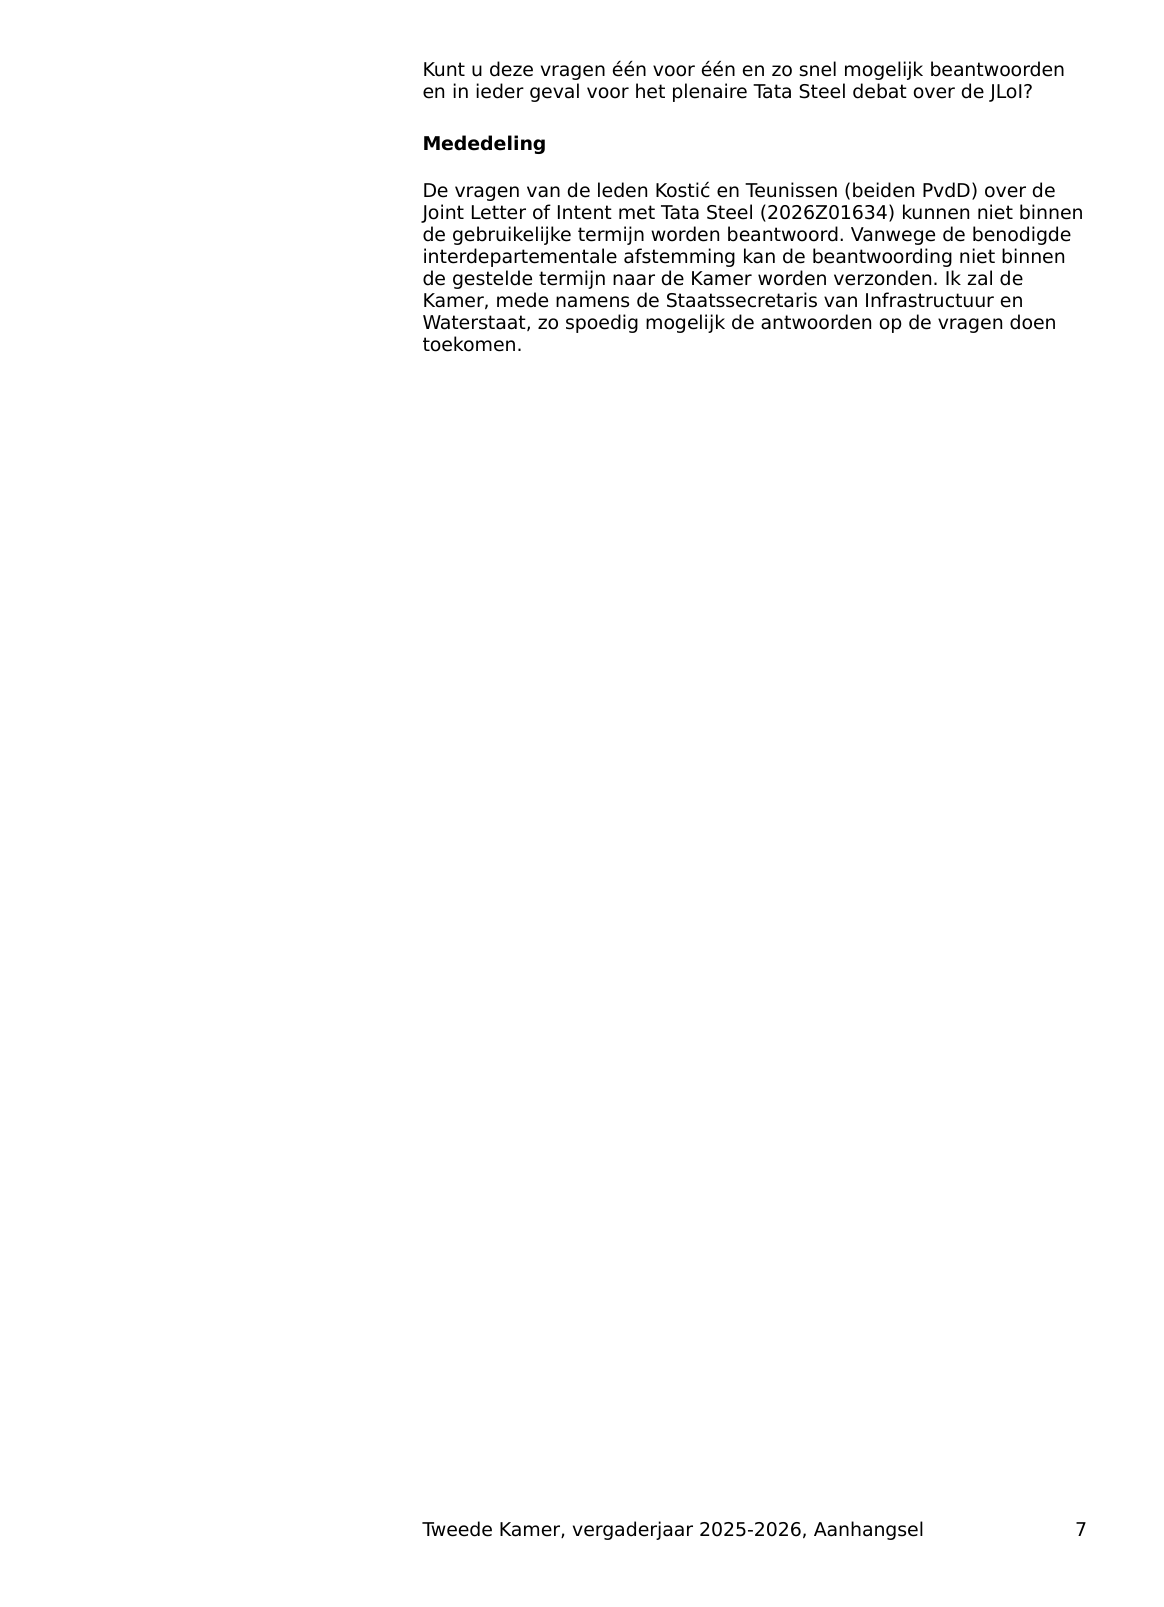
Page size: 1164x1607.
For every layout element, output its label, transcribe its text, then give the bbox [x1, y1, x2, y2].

text De vragen van de leden Kostić en Teunissen (beiden PvdD) over de Joint Letter of Intent met Tata Steel (2026Z01634) kunnen niet binnen de gebruikelijke termijn worden beantwoord. Vanwege de benodigde interdepartementale afstemming kan de beantwoording niet binnen de gestelde termijn naar de Kamer worden verzonden. Ik zal de Kamer, mede namens de Staatssecretaris van Infrastructuur en Waterstaat, zo spoedig mogelijk de antwoorden op de vragen doen toekomen. [422, 180, 1087, 356]
text Kunt u deze vragen één voor één en zo snel mogelijk beantwoorden en in ieder geval voor het plenaire Tata Steel debat over de JLoI? [422, 59, 1087, 103]
subtitle Mededeling [422, 133, 1087, 155]
